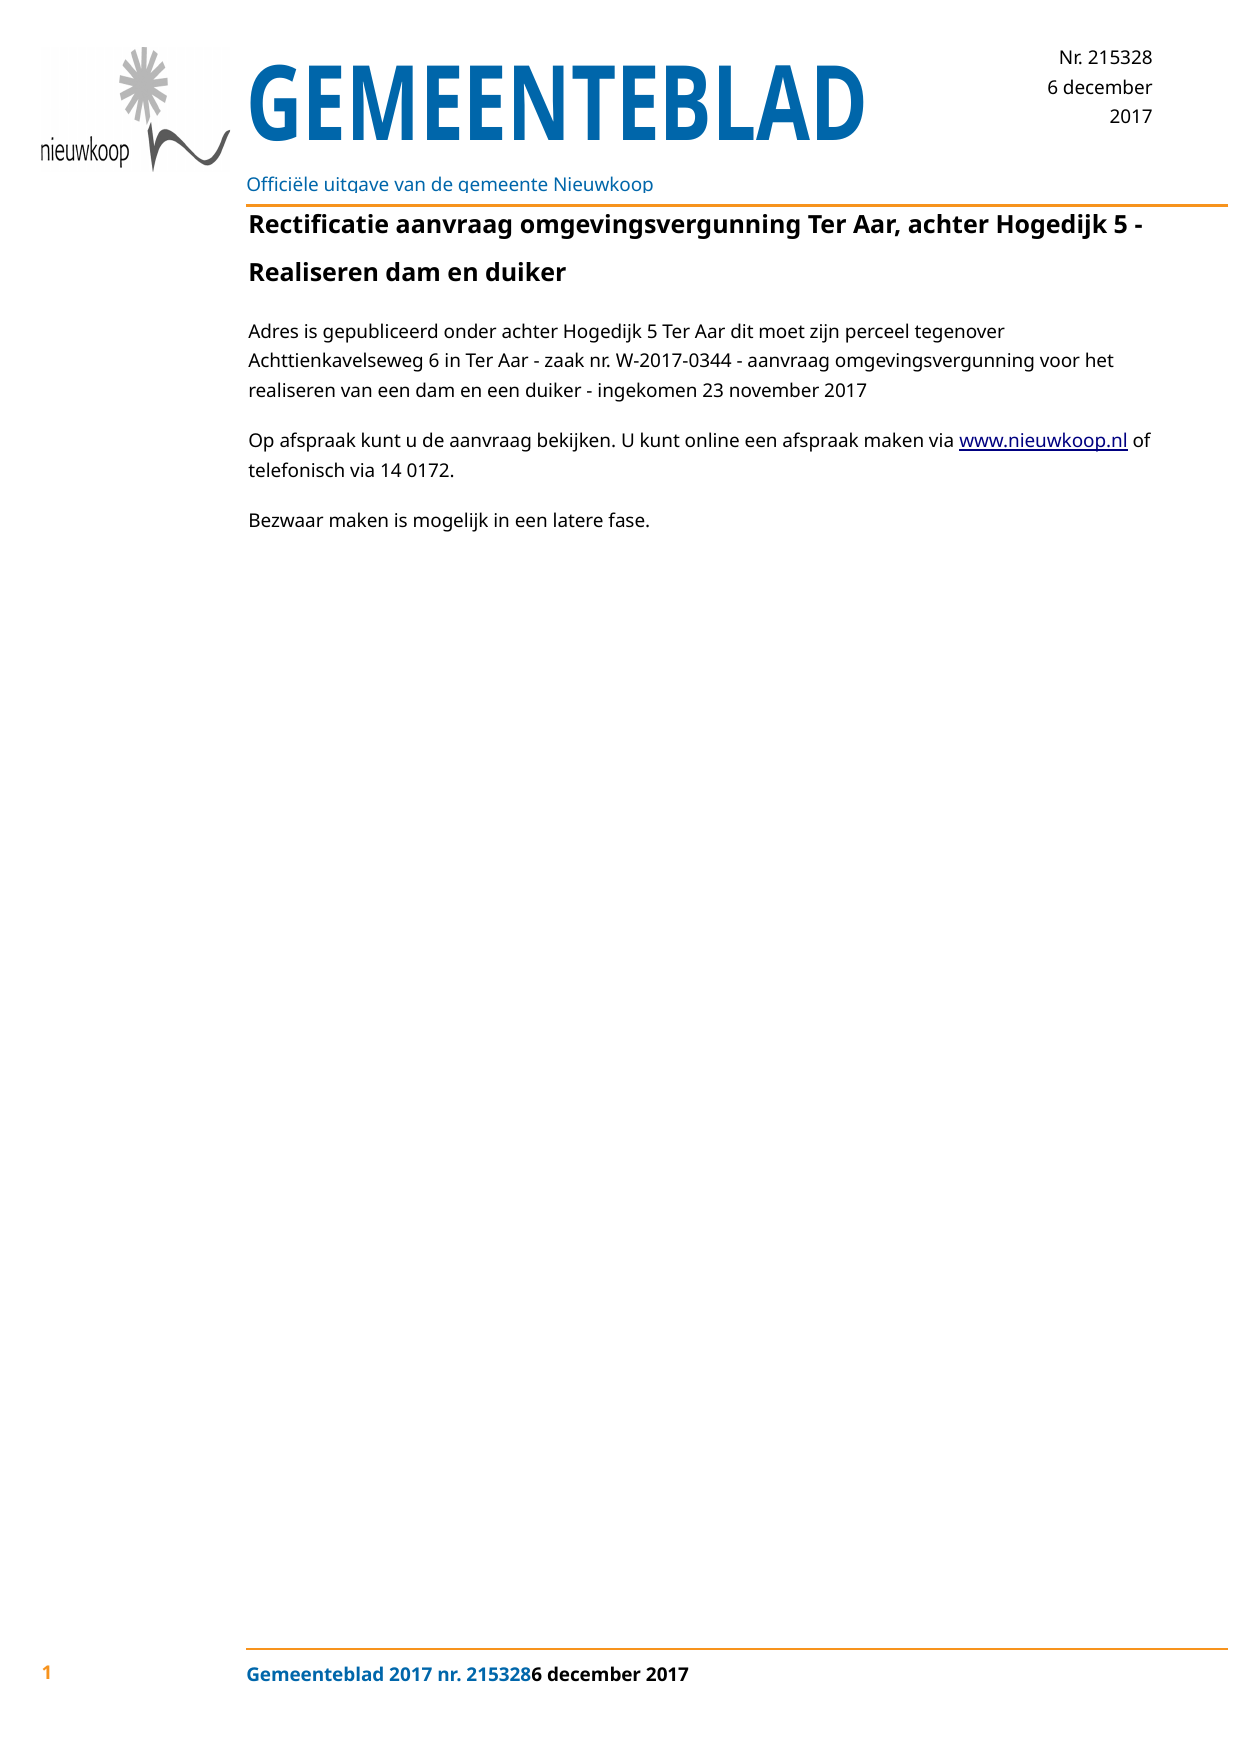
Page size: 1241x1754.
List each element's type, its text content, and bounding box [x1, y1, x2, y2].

text Rectificatie aanvraag omgevingsvergunning Ter Aar, achter Hogedijk 5 - Realiseren dam en duiker [248, 207, 1152, 288]
text Adres is gepubliceerd onder achter Hogedijk 5 Ter Aar dit moet zijn perceel tegenover Achttienkavelseweg 6 in Ter Aar - zaak nr. W-2017-0344 - aanvraag omgevingsvergunning voor het realiseren van een dam en een duiker - ingekomen 23 november 2017 [248, 318, 1152, 403]
picture [41, 47, 231, 172]
text Op afspraak kunt u de aanvraag bekijken. U kunt online een afspraak maken via www.nieuwkoop.nl of telefonisch via 14 0172. [248, 427, 1152, 483]
text Bezwaar maken is mogelijk in een latere fase. [248, 507, 1152, 533]
